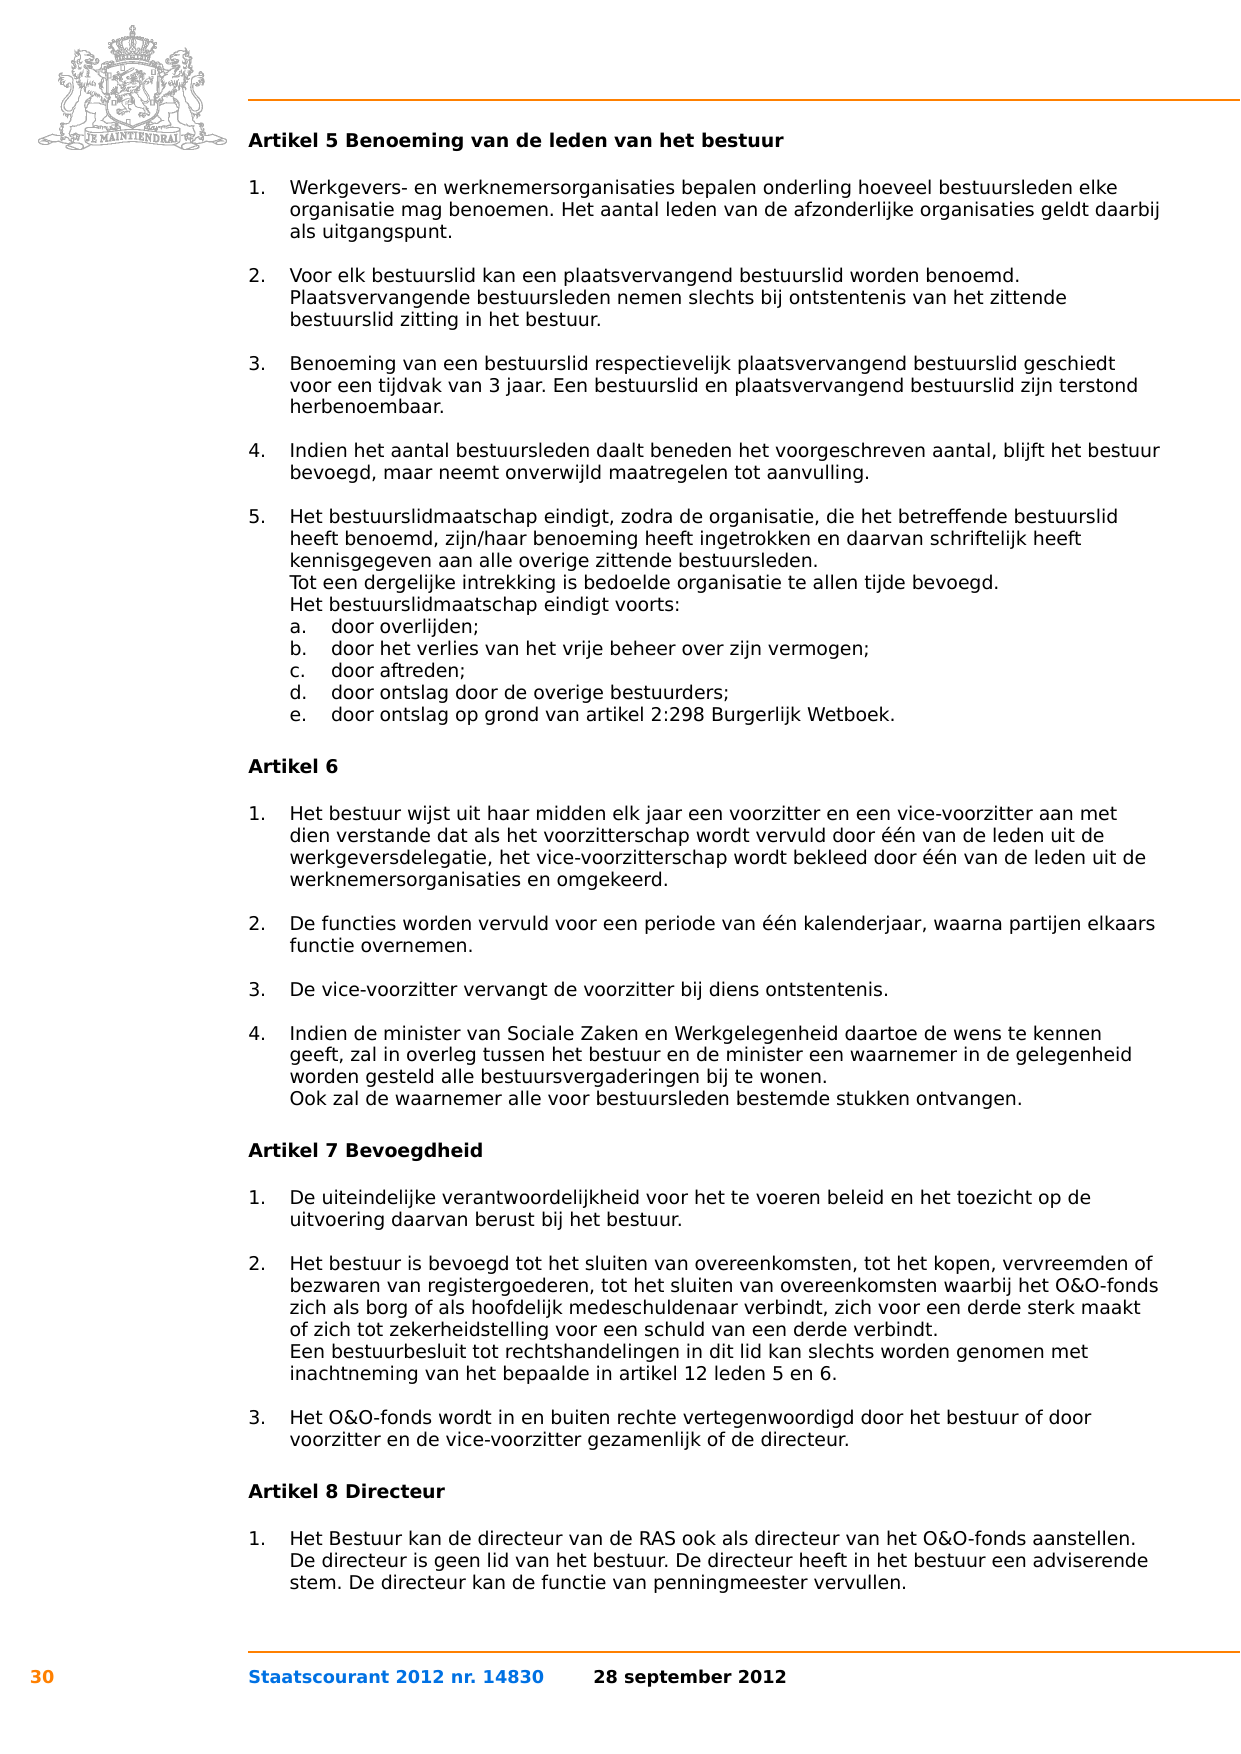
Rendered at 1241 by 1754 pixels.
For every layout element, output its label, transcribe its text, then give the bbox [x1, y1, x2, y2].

picture [38, 25, 227, 150]
text 2. Voor elk bestuurslid kan een plaatsvervangend bestuurslid worden benoemd. Plaatsvervangende bestuursleden nemen slechts bij ontstentenis van het zittende bestuurslid zitting in het bestuur. [248, 265, 1163, 331]
text Een bestuurbesluit tot rechtshandelingen in dit lid kan slechts worden genomen met inachtneming van het bepaalde in artikel 12 leden 5 en 6. [289, 1341, 1163, 1385]
text 1. Het bestuur wijst uit haar midden elk jaar een voorzitter en een vice-voorzitter aan met dien verstande dat als het voorzitterschap wordt vervuld door één van de leden uit de werkgeversdelegatie, het vice-voorzitterschap wordt bekleed door één van de leden uit de werknemersorganisaties en omgekeerd. [248, 803, 1163, 891]
text c. door aftreden; [289, 660, 1163, 682]
text e. door ontslag op grond van artikel 2:298 Burgerlijk Wetboek. [289, 704, 1163, 726]
text 3. Het O&O-fonds wordt in en buiten rechte vertegenwoordigd door het bestuur of door voorzitter en de vice-voorzitter gezamenlijk of de directeur. [248, 1407, 1163, 1451]
text 1. De uiteindelijke verantwoordelijkheid voor het te voeren beleid en het toezicht op de uitvoering daarvan berust bij het bestuur. [248, 1187, 1163, 1231]
subtitle Artikel 7 Bevoegdheid [248, 1140, 1163, 1162]
text 2. De functies worden vervuld voor een periode van één kalenderjaar, waarna partijen elkaars functie overnemen. [248, 913, 1163, 957]
text 3. Benoeming van een bestuurslid respectievelijk plaatsvervangend bestuurslid geschiedt voor een tijdvak van 3 jaar. Een bestuurslid en plaatsvervangend bestuurslid zijn terstond herbenoembaar. [248, 352, 1163, 418]
text 4. Indien de minister van Sociale Zaken en Werkgelegenheid daartoe de wens te kennen geeft, zal in overleg tussen het bestuur en de minister een waarnemer in de gelegenheid worden gesteld alle bestuursvergaderingen bij te wonen. [248, 1022, 1163, 1088]
text 5. Het bestuurslidmaatschap eindigt, zodra de organisatie, die het betreffende bestuurslid heeft benoemd, zijn/haar benoeming heeft ingetrokken en daarvan schriftelijk heeft kennisgegeven aan alle overige zittende bestuursleden. [248, 506, 1163, 572]
text 1. Het Bestuur kan de directeur van de RAS ook als directeur van het O&O-fonds aanstellen. De directeur is geen lid van het bestuur. De directeur heeft in het bestuur een adviserende stem. De directeur kan de functie van penningmeester vervullen. [248, 1528, 1163, 1594]
text b. door het verlies van het vrije beheer over zijn vermogen; [289, 638, 1163, 660]
text a. door overlijden; [289, 616, 1163, 638]
subtitle Artikel 6 [248, 756, 1163, 778]
subtitle Artikel 8 Directeur [248, 1481, 1163, 1503]
text d. door ontslag door de overige bestuurders; [289, 682, 1163, 704]
text 3. De vice-voorzitter vervangt de voorzitter bij diens ontstentenis. [248, 978, 1163, 1001]
text Tot een dergelijke intrekking is bedoelde organisatie te allen tijde bevoegd. [289, 572, 1163, 594]
text 2. Het bestuur is bevoegd tot het sluiten van overeenkomsten, tot het kopen, vervreemden of bezwaren van registergoederen, tot het sluiten van overeenkomsten waarbij het O&O-fonds zich als borg of als hoofdelijk medeschuldenaar verbindt, zich voor een derde sterk maakt of zich tot zekerheidstelling voor een schuld van een derde verbindt. [248, 1253, 1163, 1341]
text Het bestuurslidmaatschap eindigt voorts: [289, 594, 1163, 616]
subtitle Artikel 5 Benoeming van de leden van het bestuur [248, 130, 1163, 152]
text 4. Indien het aantal bestuursleden daalt beneden het voorgeschreven aantal, blijft het bestuur bevoegd, maar neemt onverwijld maatregelen tot aanvulling. [248, 440, 1163, 484]
text 1. Werkgevers- en werknemersorganisaties bepalen onderling hoeveel bestuursleden elke organisatie mag benoemen. Het aantal leden van de afzonderlijke organisaties geldt daarbij als uitgangspunt. [248, 177, 1163, 243]
text Ook zal de waarnemer alle voor bestuursleden bestemde stukken ontvangen. [289, 1088, 1163, 1110]
